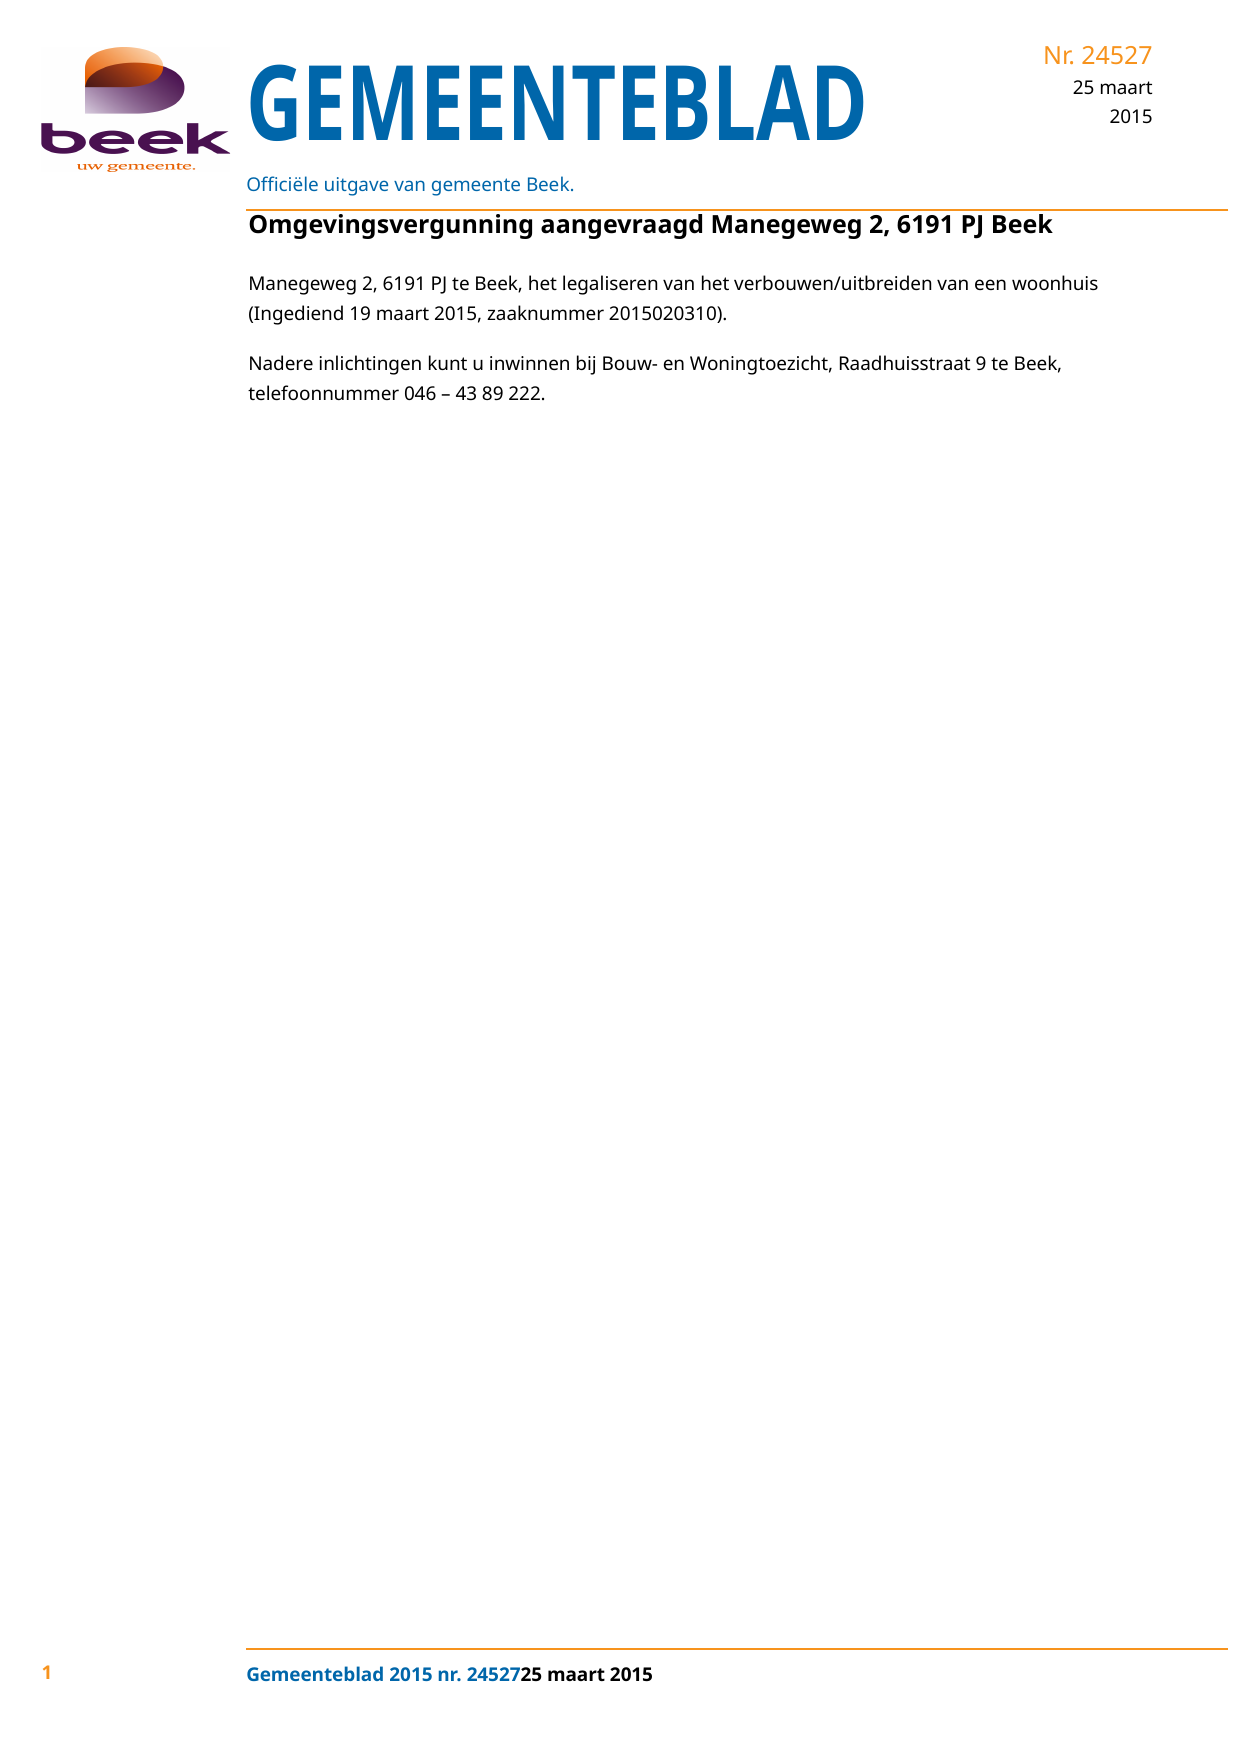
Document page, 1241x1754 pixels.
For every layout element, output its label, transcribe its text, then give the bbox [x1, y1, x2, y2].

picture [41, 47, 231, 172]
text Omgevingsvergunning aangevraagd Manegeweg 2, 6191 PJ Beek [248, 211, 1152, 241]
text Manegeweg 2, 6191 PJ te Beek, het legaliseren van het verbouwen/uitbreiden van een woonhuis (Ingediend 19 maart 2015, zaaknummer 2015020310). [248, 270, 1152, 326]
text Nadere inlichtingen kunt u inwinnen bij Bouw- en Woningtoezicht, Raadhuisstraat 9 te Beek, telefoonnummer 046 – 43 89 222. [248, 350, 1152, 406]
